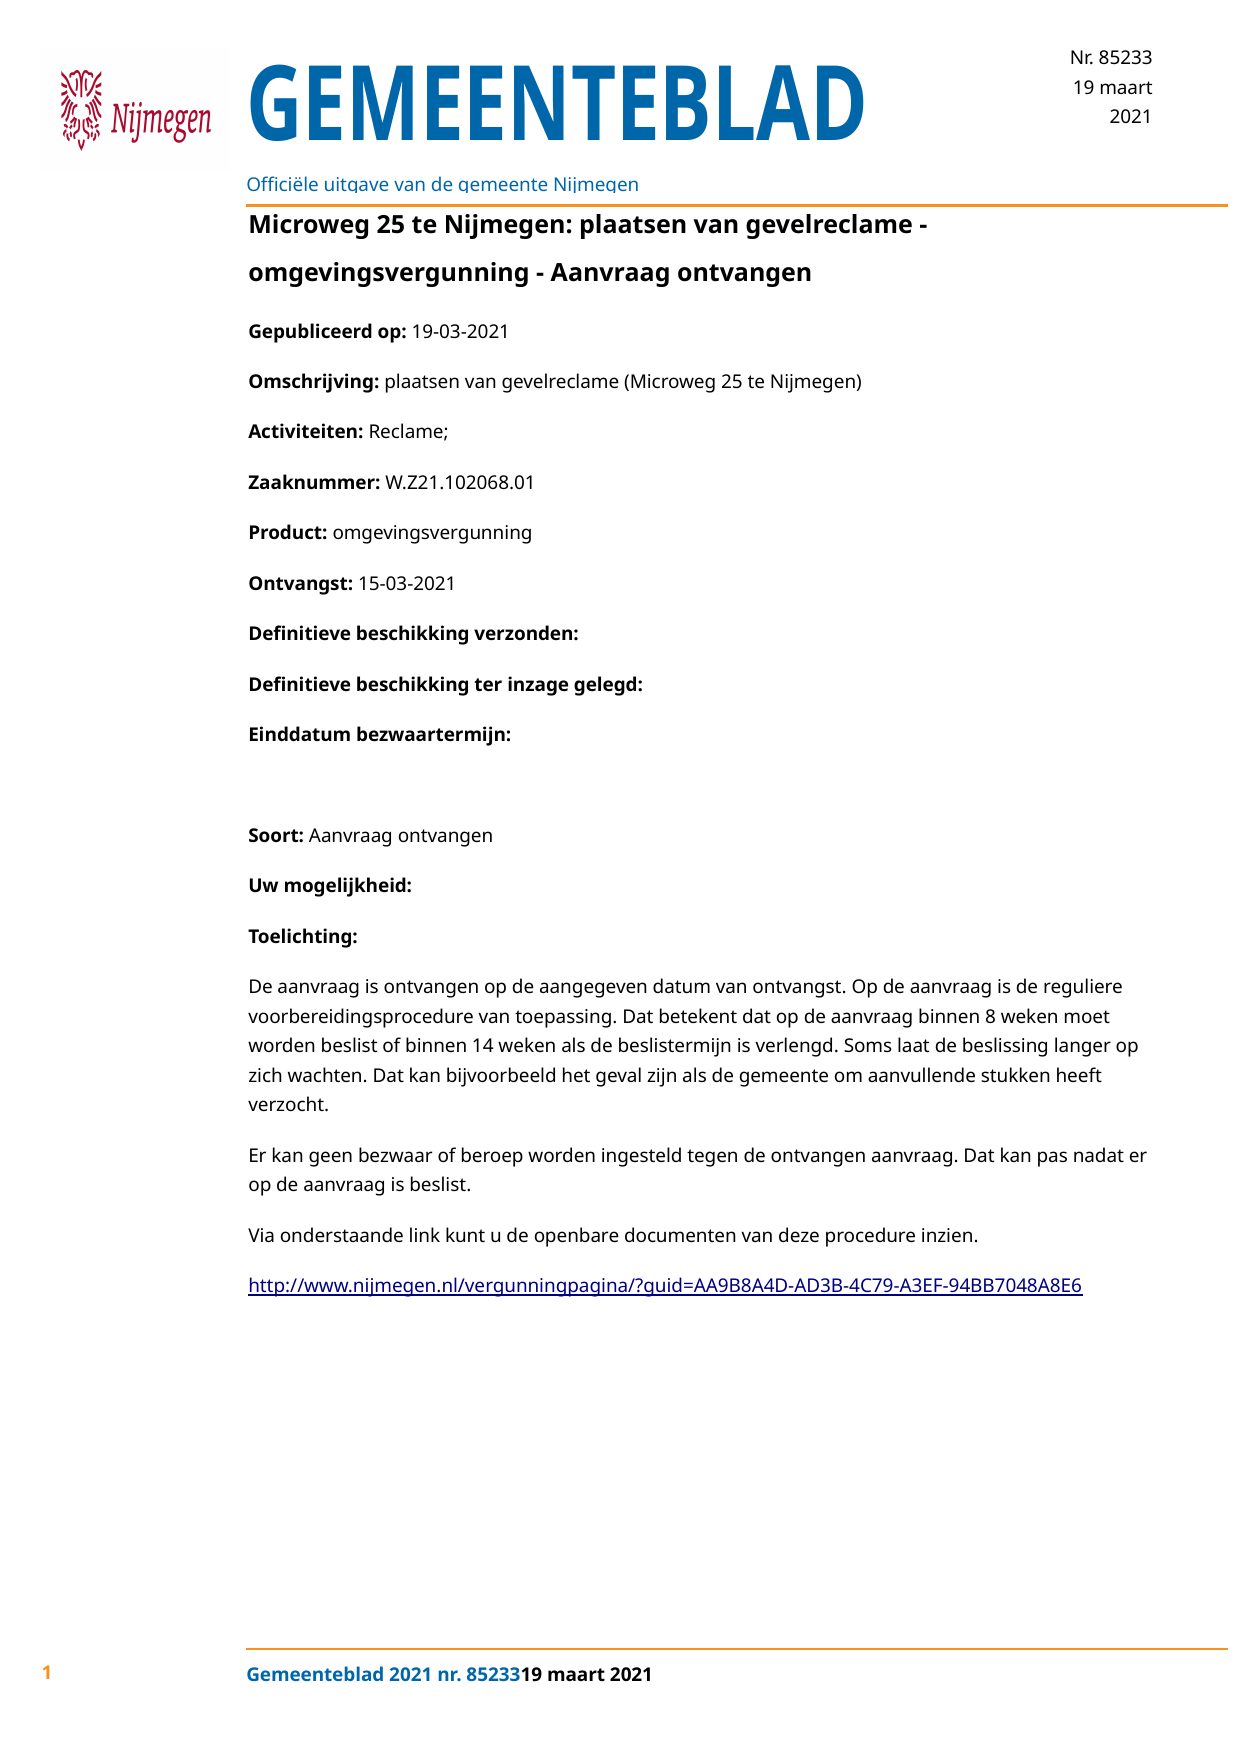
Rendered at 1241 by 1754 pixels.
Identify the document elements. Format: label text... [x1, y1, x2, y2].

text De aanvraag is ontvangen op de aangegeven datum van ontvangst. Op de aanvraag is de reguliere voorbereidingsprocedure van toepassing. Dat betekent dat op de aanvraag binnen 8 weken moet worden beslist of binnen 14 weken als de beslistermijn is verlengd. Soms laat de beslissing langer op zich wachten. Dat kan bijvoorbeeld het geval zijn als de gemeente om aanvullende stukken heeft verzocht. [248, 973, 1152, 1117]
text Omschrijving: plaatsen van gevelreclame (Microweg 25 te Nijmegen) [248, 368, 1152, 394]
picture [41, 47, 231, 172]
text Er kan geen bezwaar of beroep worden ingesteld tegen de ontvangen aanvraag. Dat kan pas nadat er op de aanvraag is beslist. [248, 1142, 1152, 1197]
text Activiteiten: Reclame; [248, 419, 1152, 444]
text Einddatum bezwaartermijn: [248, 721, 1152, 747]
text Microweg 25 te Nijmegen: plaatsen van gevelreclame - omgevingsvergunning - Aanvraag ontvangen [248, 207, 1152, 288]
text http://www.nijmegen.nl/vergunningpagina/?guid=AA9B8A4D-AD3B-4C79-A3EF-94BB7048A8E6 [248, 1272, 1152, 1298]
text Definitieve beschikking ter inzage gelegd: [248, 671, 1152, 697]
text Ontvangst: 15-03-2021 [248, 570, 1152, 596]
text Product: omgevingsvergunning [248, 519, 1152, 545]
text Via onderstaande link kunt u de openbare documenten van deze procedure inzien. [248, 1222, 1152, 1248]
text Toelichting: [248, 923, 1152, 949]
text Soort: Aanvraag ontvangen [248, 822, 1152, 848]
text Zaaknummer: W.Z21.102068.01 [248, 469, 1152, 495]
text Definitieve beschikking verzonden: [248, 620, 1152, 646]
text Uw mogelijkheid: [248, 872, 1152, 898]
text Gepubliceerd op: 19-03-2021 [248, 318, 1152, 344]
